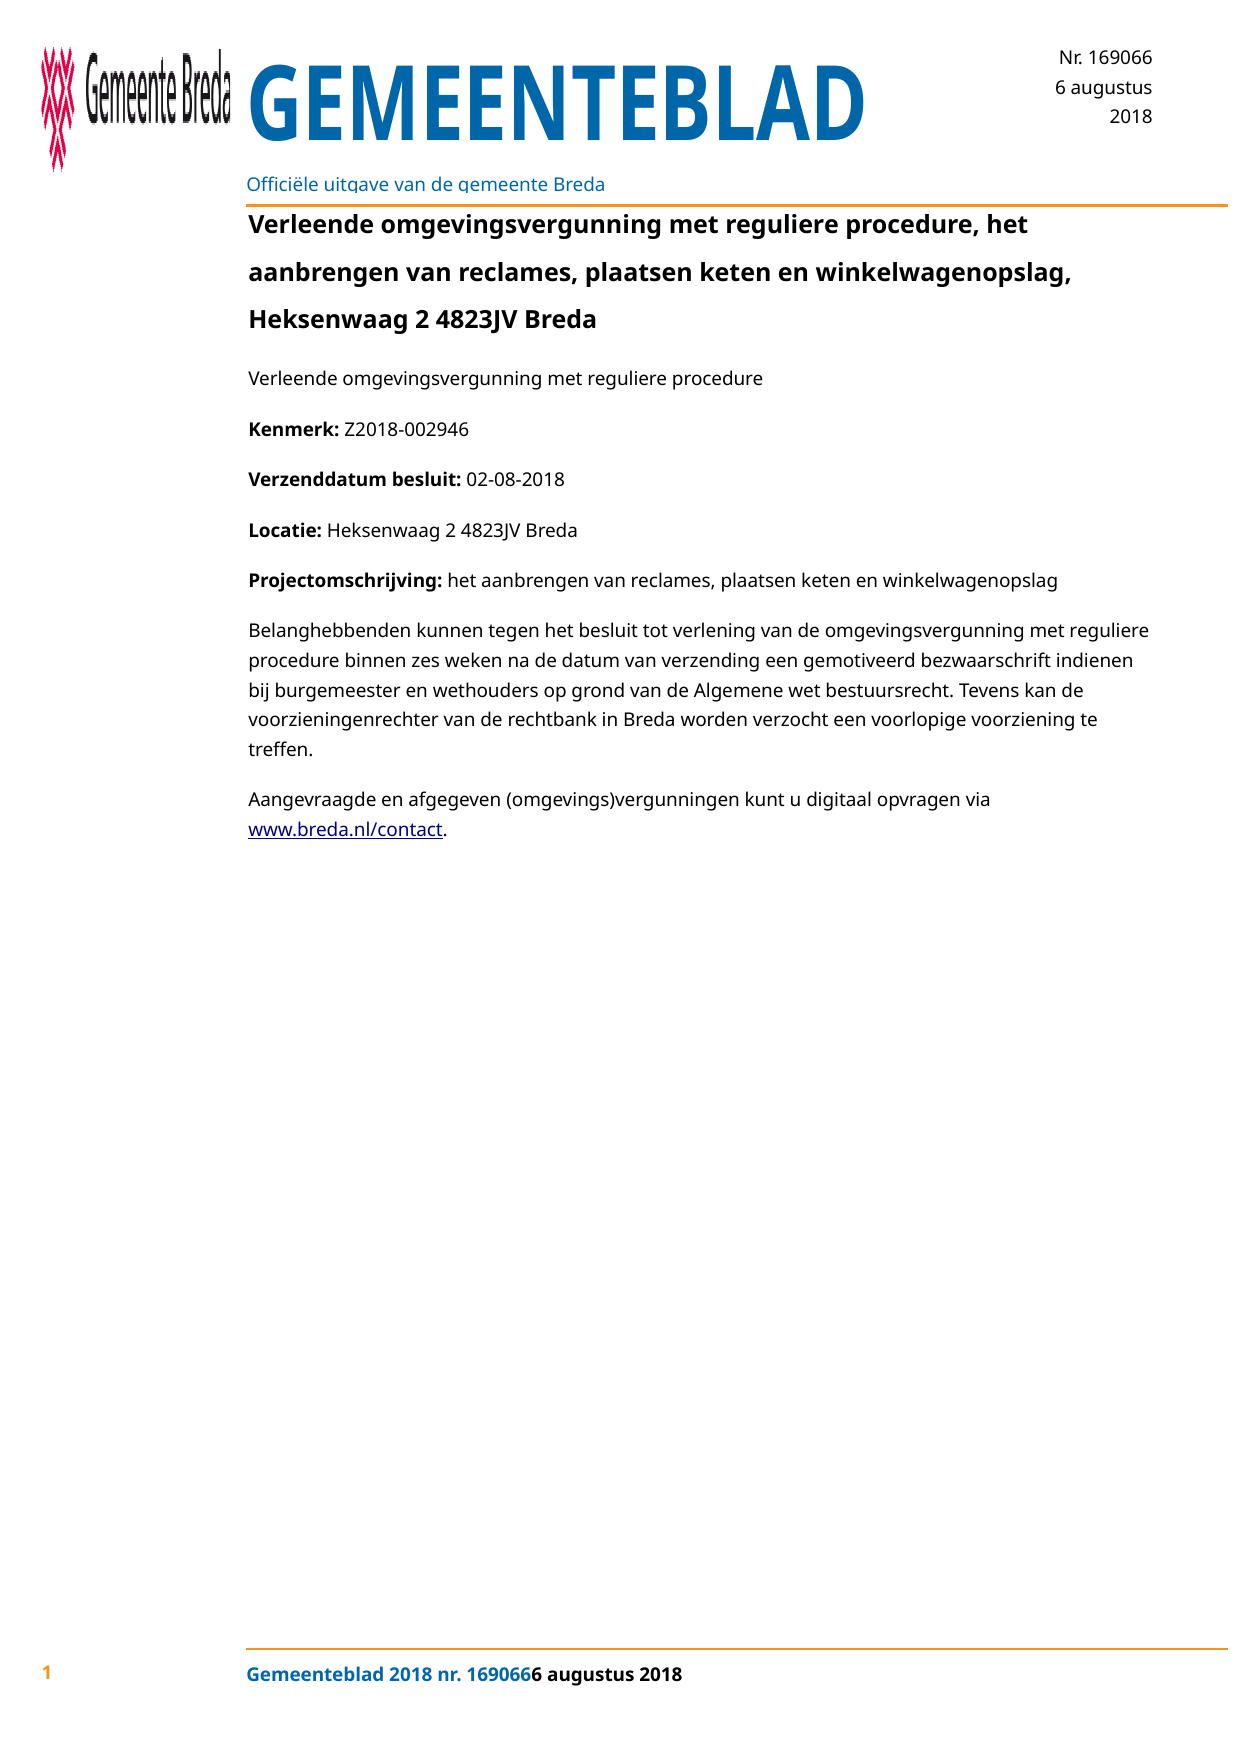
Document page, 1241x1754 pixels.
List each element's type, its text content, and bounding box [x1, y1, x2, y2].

text Belanghebbenden kunnen tegen het besluit tot verlening van de omgevingsvergunning met reguliere procedure binnen zes weken na de datum van verzending een gemotiveerd bezwaarschrift indienen bij burgemeester en wethouders op grond van de Algemene wet bestuursrecht. Tevens kan de voorzieningenrechter van de rechtbank in Breda worden verzocht een voorlopige voorziening te treffen. [248, 618, 1152, 762]
text Aangevraagde en afgegeven (omgevings)vergunningen kunt u digitaal opvragen via www.breda.nl/contact. [248, 786, 1152, 842]
text Verleende omgevingsvergunning met reguliere procedure [248, 366, 1152, 391]
text Projectomschrijving: het aanbrengen van reclames, plaatsen keten en winkelwagenopslag [248, 567, 1152, 593]
text Kenmerk: Z2018-002946 [248, 416, 1152, 442]
text Locatie: Heksenwaag 2 4823JV Breda [248, 517, 1152, 542]
picture [41, 47, 231, 172]
text Verzenddatum besluit: 02-08-2018 [248, 466, 1152, 492]
text Verleende omgevingsvergunning met reguliere procedure, het aanbrengen van reclames, plaatsen keten en winkelwagenopslag, Heksenwaag 2 4823JV Breda [248, 207, 1152, 336]
